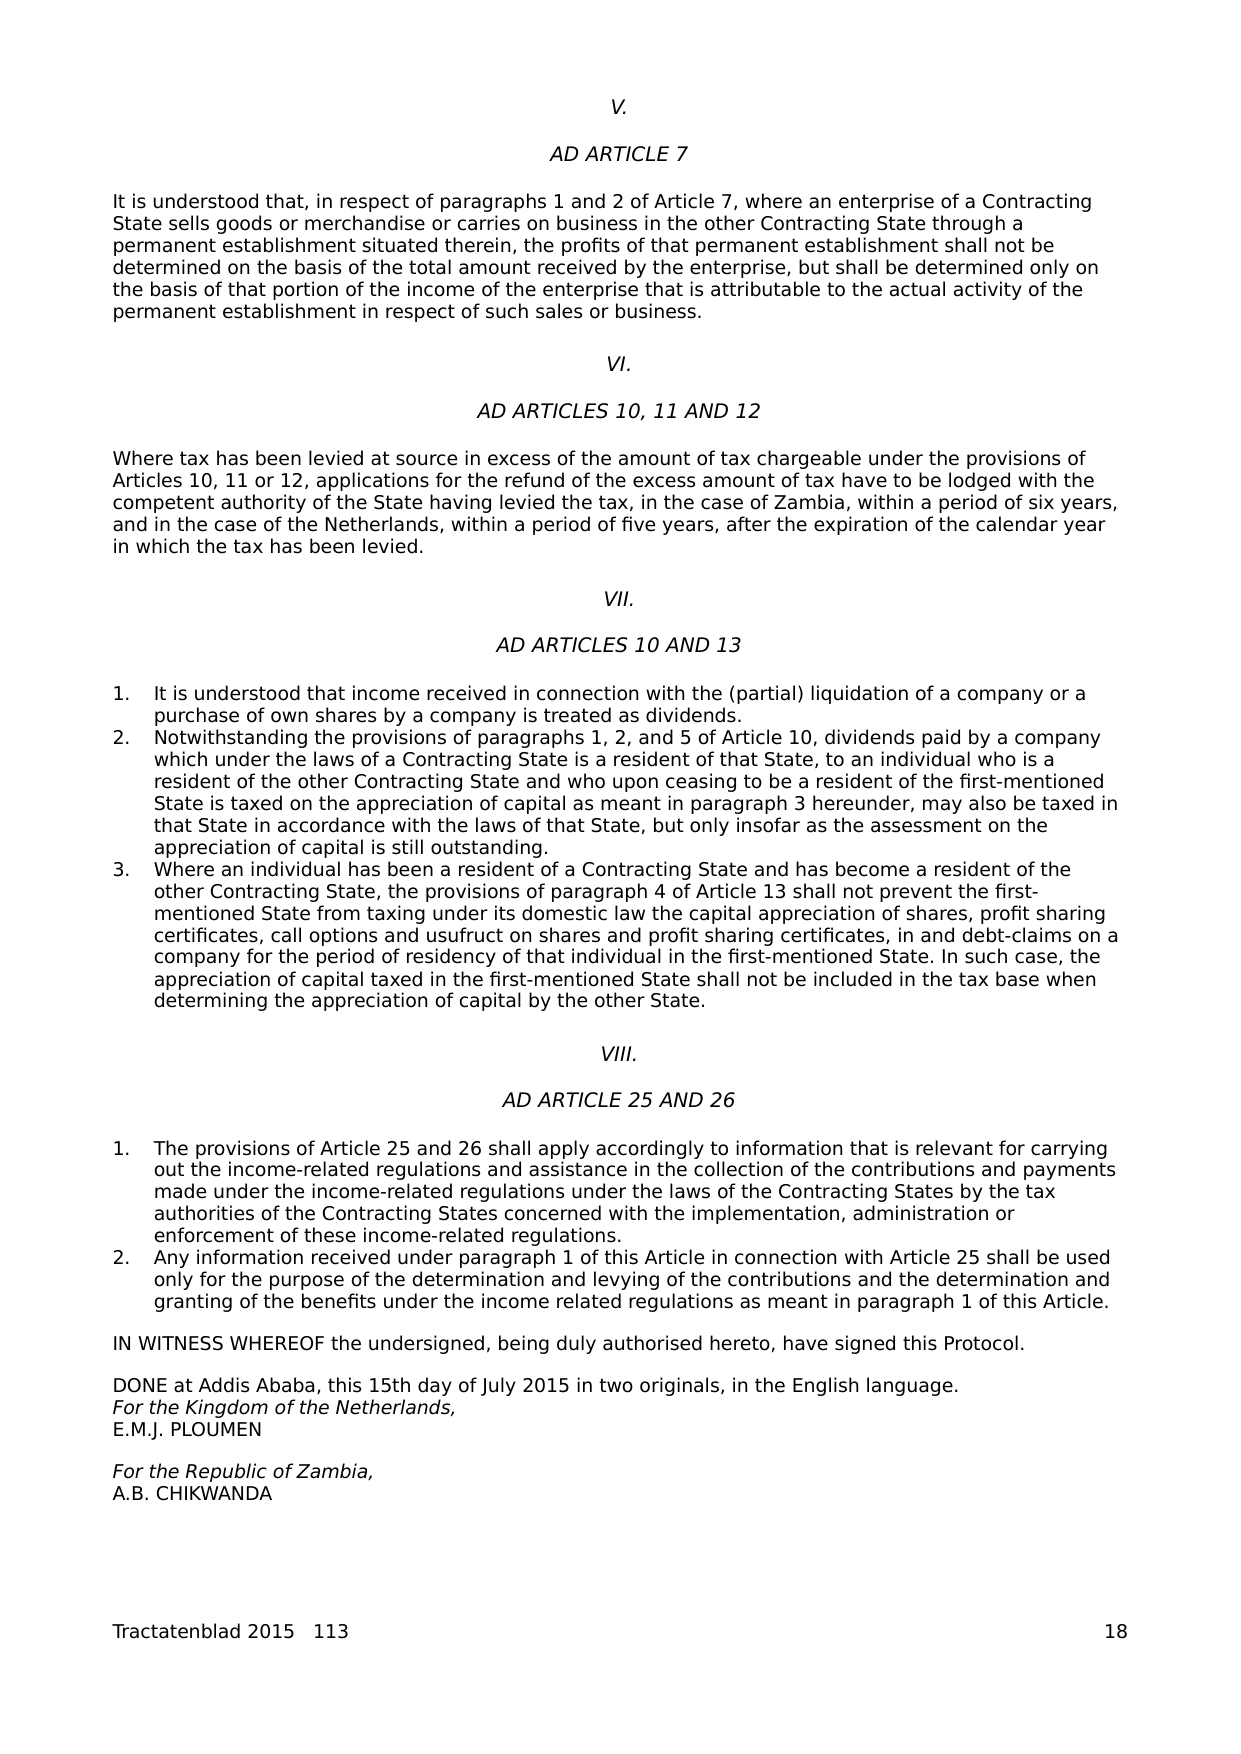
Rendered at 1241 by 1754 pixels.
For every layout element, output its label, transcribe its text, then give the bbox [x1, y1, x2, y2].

text For the Kingdom of the Netherlands, E.M.J. PLOUMEN [112, 1397, 1128, 1441]
text Where tax has been levied at source in excess of the amount of tax chargeable under the provisions of Articles 10, 11 or 12, applications for the refund of the excess amount of tax have to be lodged with the competent authority of the State having levied the tax, in the case of Zambia, within a period of six years, and in the case of the Netherlands, within a period of five years, after the expiration of the calendar year in which the tax has been levied. [112, 448, 1128, 558]
text For the Republic of Zambia, A.B. CHIKWANDA [112, 1461, 1128, 1505]
subtitle VI. AD ARTICLES 10, 11 AND 12 [112, 353, 1128, 423]
subtitle VII. AD ARTICLES 10 AND 13 [112, 588, 1128, 658]
text 1. It is understood that income received in connection with the (partial) liquidation of a company or a purchase of own shares by a company is treated as dividends. [112, 683, 1128, 727]
text 2. Any information received under paragraph 1 of this Article in connection with Article 25 shall be used only for the purpose of the determination and levying of the contributions and the determination and granting of the benefits under the income related regulations as meant in paragraph 1 of this Article. [112, 1247, 1128, 1313]
subtitle VIII. AD ARTICLE 25 AND 26 [112, 1042, 1128, 1112]
text IN WITNESS WHEREOF the undersigned, being duly authorised hereto, have signed this Protocol. [112, 1333, 1128, 1355]
text 2. Notwithstanding the provisions of paragraphs 1, 2, and 5 of Article 10, dividends paid by a company which under the laws of a Contracting State is a resident of that State, to an individual who is a resident of the other Contracting State and who upon ceasing to be a resident of the first-mentioned State is taxed on the appreciation of capital as meant in paragraph 3 hereunder, may also be taxed in that State in accordance with the laws of that State, but only insofar as the assessment on the appreciation of capital is still outstanding. [112, 727, 1128, 858]
text DONE at Addis Ababa, this 15th day of July 2015 in two originals, in the English language. [112, 1375, 1128, 1397]
subtitle V. AD ARTICLE 7 [112, 96, 1128, 166]
text 3. Where an individual has been a resident of a Contracting State and has become a resident of the other Contracting State, the provisions of paragraph 4 of Article 13 shall not prevent the first-mentioned State from taxing under its domestic law the capital appreciation of shares, profit sharing certificates, call options and usufruct on shares and profit sharing certificates, in and debt-claims on a company for the period of residency of that individual in the first-mentioned State. In such case, the appreciation of capital taxed in the first-mentioned State shall not be included in the tax base when determining the appreciation of capital by the other State. [112, 858, 1128, 1012]
text 1. The provisions of Article 25 and 26 shall apply accordingly to information that is relevant for carrying out the income-related regulations and assistance in the collection of the contributions and payments made under the income-related regulations under the laws of the Contracting States by the tax authorities of the Contracting States concerned with the implementation, administration or enforcement of these income-related regulations. [112, 1137, 1128, 1247]
text It is understood that, in respect of paragraphs 1 and 2 of Article 7, where an enterprise of a Contracting State sells goods or merchandise or carries on business in the other Contracting State through a permanent establishment situated therein, the profits of that permanent establishment shall not be determined on the basis of the total amount received by the enterprise, but shall be determined only on the basis of that portion of the income of the enterprise that is attributable to the actual activity of the permanent establishment in respect of such sales or business. [112, 191, 1128, 323]
